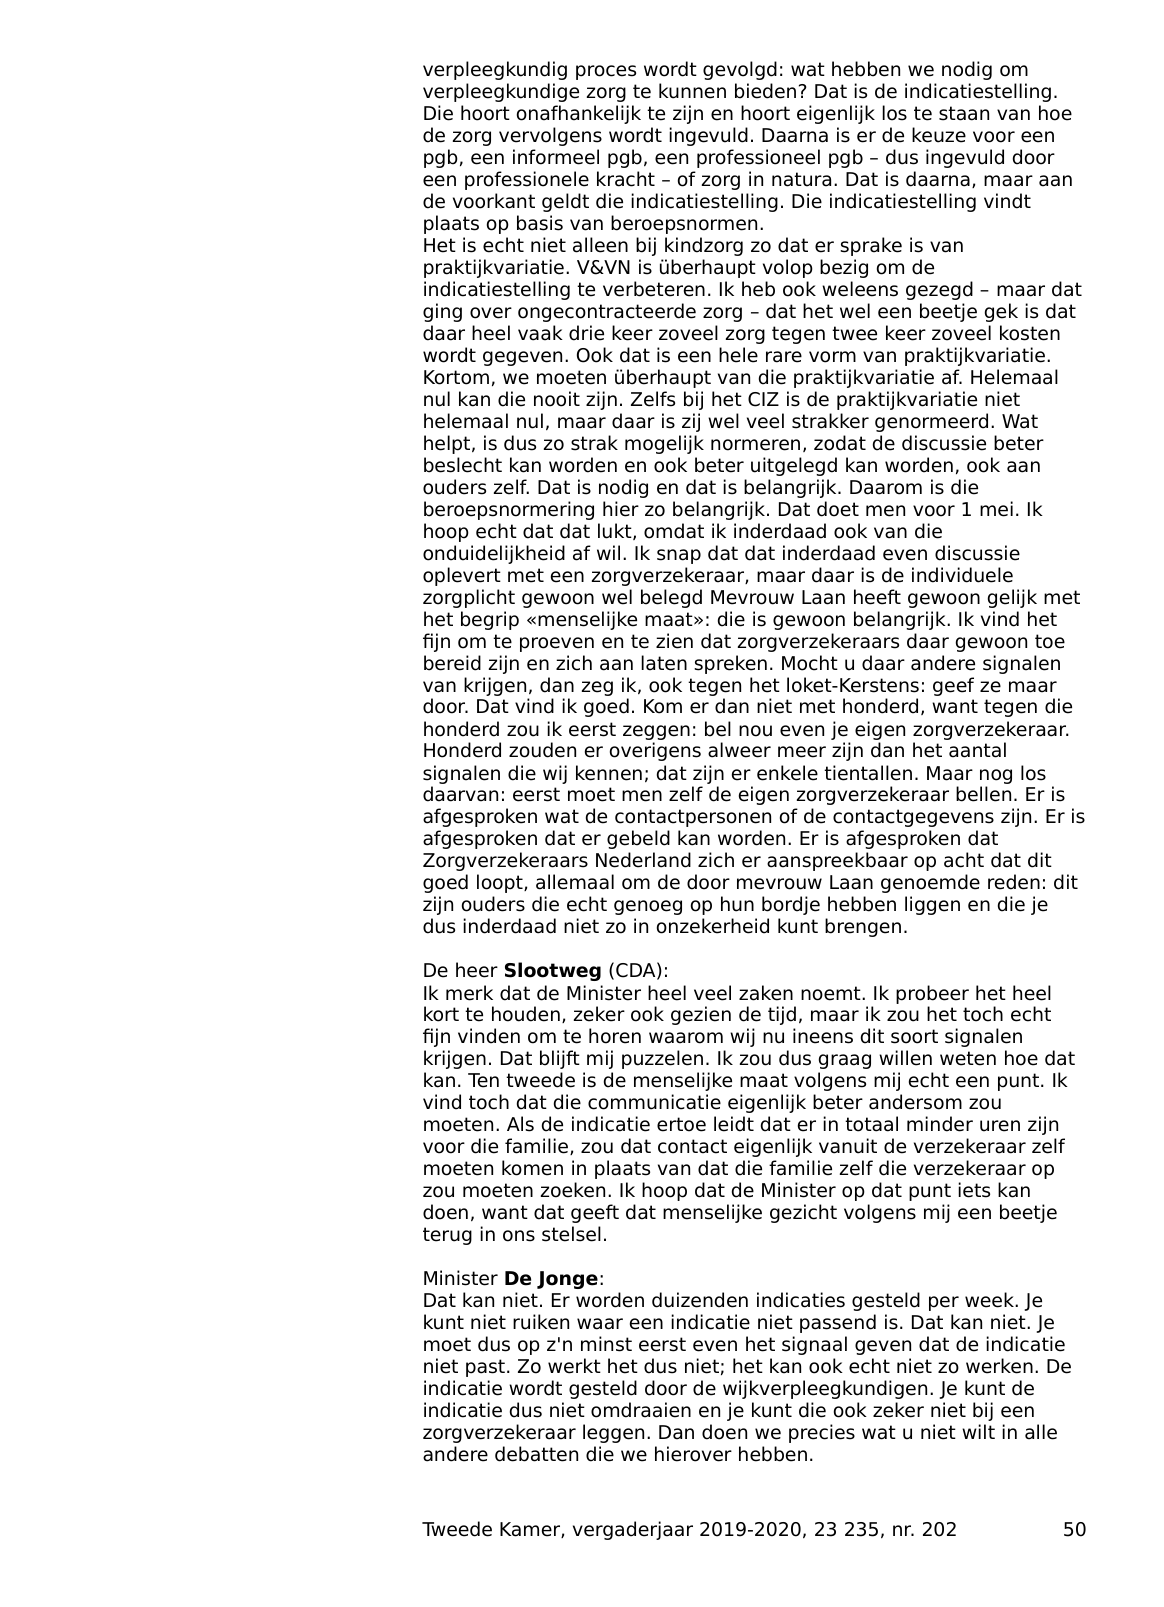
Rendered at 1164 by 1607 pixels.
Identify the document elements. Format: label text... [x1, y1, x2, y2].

text De heer Slootweg (CDA): [422, 960, 1087, 982]
text Het is echt niet alleen bij kindzorg zo dat er sprake is van praktijkvariatie. V&VN is überhaupt volop bezig om de indicatiestelling te verbeteren. Ik heb ook weleens gezegd – maar dat ging over ongecontracteerde zorg – dat het wel een beetje gek is dat daar heel vaak drie keer zoveel zorg tegen twee keer zoveel kosten wordt gegeven. Ook dat is een hele rare vorm van praktijkvariatie. Kortom, we moeten überhaupt van die praktijkvariatie af. Helemaal nul kan die nooit zijn. Zelfs bij het CIZ is de praktijkvariatie niet helemaal nul, maar daar is zij wel veel strakker genormeerd. Wat helpt, is dus zo strak mogelijk normeren, zodat de discussie beter beslecht kan worden en ook beter uitgelegd kan worden, ook aan ouders zelf. Dat is nodig en dat is belangrijk. Daarom is die beroepsnormering hier zo belangrijk. Dat doet men voor 1 mei. Ik hoop echt dat dat lukt, omdat ik inderdaad ook van die onduidelijkheid af wil. Ik snap dat dat inderdaad even discussie oplevert met een zorgverzekeraar, maar daar is de individuele zorgplicht gewoon wel belegd Mevrouw Laan heeft gewoon gelijk met het begrip «menselijke maat»: die is gewoon belangrijk. Ik vind het fijn om te proeven en te zien dat zorgverzekeraars daar gewoon toe bereid zijn en zich aan laten spreken. Mocht u daar andere signalen van krijgen, dan zeg ik, ook tegen het loket-Kerstens: geef ze maar door. Dat vind ik goed. Kom er dan niet met honderd, want tegen die honderd zou ik eerst zeggen: bel nou even je eigen zorgverzekeraar. Honderd zouden er overigens alweer meer zijn dan het aantal signalen die wij kennen; dat zijn er enkele tientallen. Maar nog los daarvan: eerst moet men zelf de eigen zorgverzekeraar bellen. Er is afgesproken wat de contactpersonen of de contactgegevens zijn. Er is afgesproken dat er gebeld kan worden. Er is afgesproken dat Zorgverzekeraars Nederland zich er aanspreekbaar op acht dat dit goed loopt, allemaal om de door mevrouw Laan genoemde reden: dit zijn ouders die echt genoeg op hun bordje hebben liggen en die je dus inderdaad niet zo in onzekerheid kunt brengen. [422, 235, 1087, 938]
text Minister De Jonge: [422, 1268, 1087, 1290]
text verpleegkundig proces wordt gevolgd: wat hebben we nodig om verpleegkundige zorg te kunnen bieden? Dat is de indicatiestelling. Die hoort onafhankelijk te zijn en hoort eigenlijk los te staan van hoe de zorg vervolgens wordt ingevuld. Daarna is er de keuze voor een pgb, een informeel pgb, een professioneel pgb – dus ingevuld door een professionele kracht – of zorg in natura. Dat is daarna, maar aan de voorkant geldt die indicatiestelling. Die indicatiestelling vindt plaats op basis van beroepsnormen. [422, 59, 1087, 235]
text Dat kan niet. Er worden duizenden indicaties gesteld per week. Je kunt niet ruiken waar een indicatie niet passend is. Dat kan niet. Je moet dus op z'n minst eerst even het signaal geven dat de indicatie niet past. Zo werkt het dus niet; het kan ook echt niet zo werken. De indicatie wordt gesteld door de wijkverpleegkundigen. Je kunt de indicatie dus niet omdraaien en je kunt die ook zeker niet bij een zorgverzekeraar leggen. Dan doen we precies wat u niet wilt in alle andere debatten die we hierover hebben. [422, 1290, 1087, 1466]
text Ik merk dat de Minister heel veel zaken noemt. Ik probeer het heel kort te houden, zeker ook gezien de tijd, maar ik zou het toch echt fijn vinden om te horen waarom wij nu ineens dit soort signalen krijgen. Dat blijft mij puzzelen. Ik zou dus graag willen weten hoe dat kan. Ten tweede is de menselijke maat volgens mij echt een punt. Ik vind toch dat die communicatie eigenlijk beter andersom zou moeten. Als de indicatie ertoe leidt dat er in totaal minder uren zijn voor die familie, zou dat contact eigenlijk vanuit de verzekeraar zelf moeten komen in plaats van dat die familie zelf die verzekeraar op zou moeten zoeken. Ik hoop dat de Minister op dat punt iets kan doen, want dat geeft dat menselijke gezicht volgens mij een beetje terug in ons stelsel. [422, 982, 1087, 1246]
